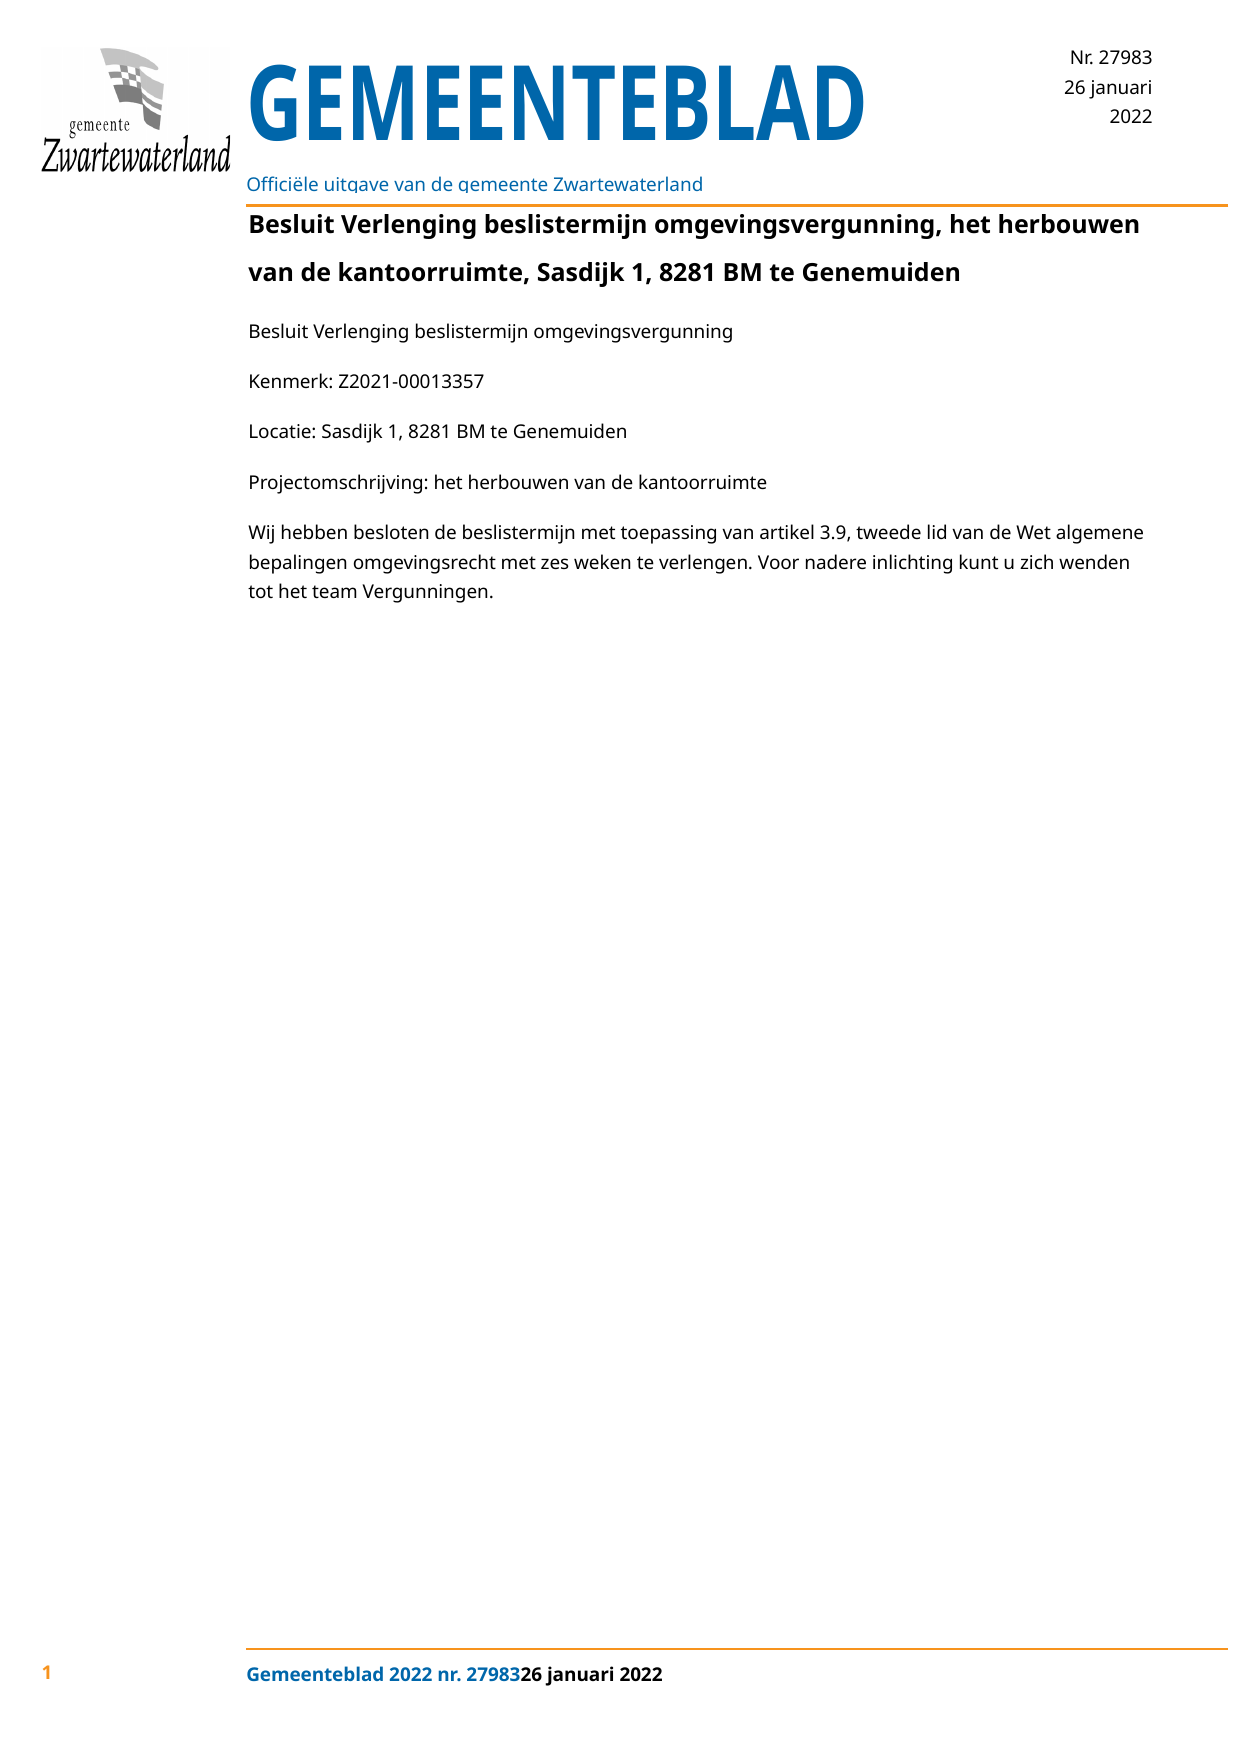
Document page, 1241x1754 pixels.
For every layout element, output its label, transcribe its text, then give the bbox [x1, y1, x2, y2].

text Besluit Verlenging beslistermijn omgevingsvergunning [248, 318, 1152, 344]
text Kenmerk: Z2021-00013357 [248, 368, 1152, 394]
text Locatie: Sasdijk 1, 8281 BM te Genemuiden [248, 419, 1152, 444]
text Projectomschrijving: het herbouwen van de kantoorruimte [248, 469, 1152, 495]
text Besluit Verlenging beslistermijn omgevingsvergunning, het herbouwen van de kantoorruimte, Sasdijk 1, 8281 BM te Genemuiden [248, 207, 1152, 288]
text Wij hebben besloten de beslistermijn met toepassing van artikel 3.9, tweede lid van de Wet algemene bepalingen omgevingsrecht met zes weken te verlengen. Voor nadere inlichting kunt u zich wenden tot het team Vergunningen. [248, 519, 1152, 604]
picture [41, 47, 231, 172]
